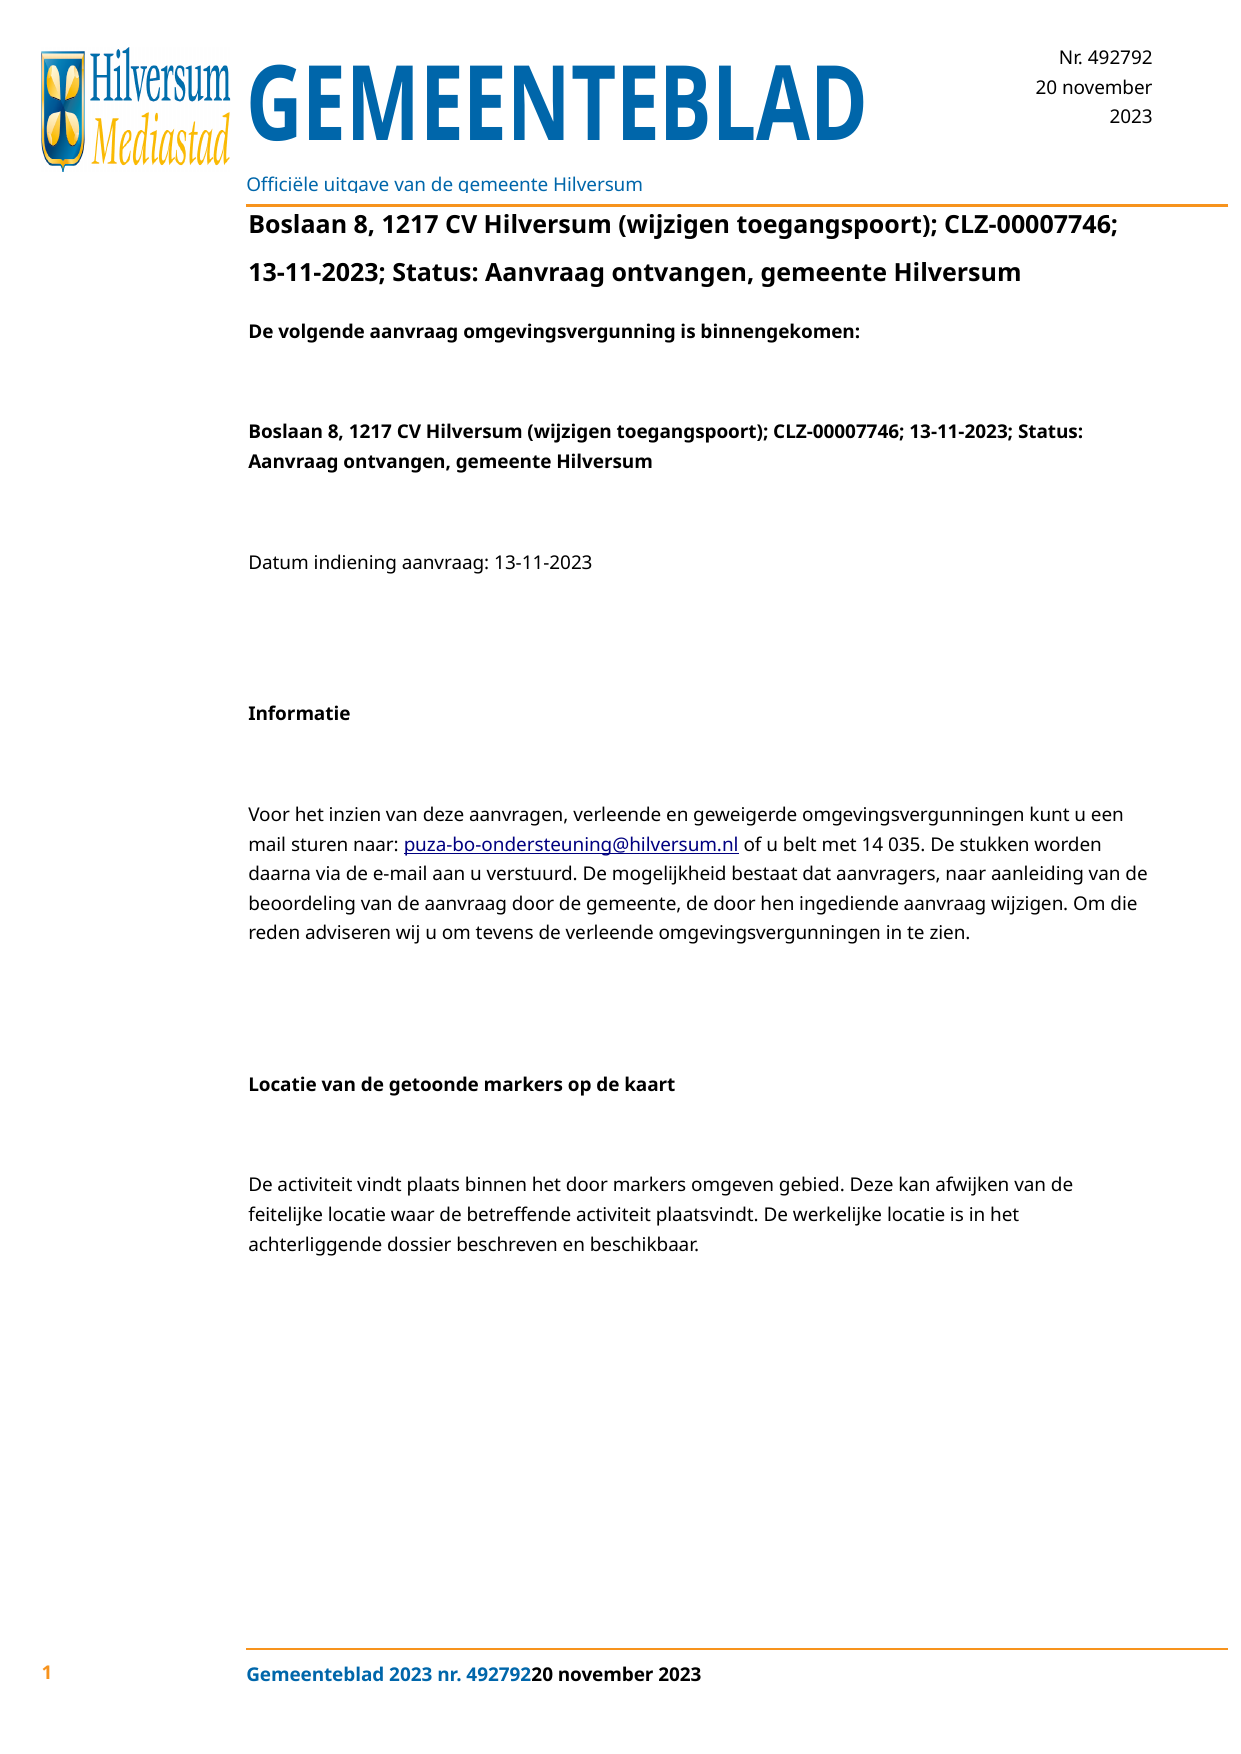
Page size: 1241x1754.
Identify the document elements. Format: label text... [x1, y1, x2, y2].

text Datum indiening aanvraag: 13-11-2023 [248, 549, 1152, 575]
text Locatie van de getoonde markers op de kaart [248, 1071, 1152, 1097]
text De activiteit vindt plaats binnen het door markers omgeven gebied. Deze kan afwijken van de feitelijke locatie waar de betreffende activiteit plaatsvindt. De werkelijke locatie is in het achterliggende dossier beschreven en beschikbaar. [248, 1172, 1152, 1257]
picture [41, 47, 231, 172]
text Boslaan 8, 1217 CV Hilversum (wijzigen toegangspoort); CLZ-00007746; 13-11-2023; Status: Aanvraag ontvangen, gemeente Hilversum [248, 207, 1152, 288]
text Informatie [248, 700, 1152, 726]
text Boslaan 8, 1217 CV Hilversum (wijzigen toegangspoort); CLZ-00007746; 13-11-2023; Status: Aanvraag ontvangen, gemeente Hilversum [248, 419, 1152, 474]
text Voor het inzien van deze aanvragen, verleende en geweigerde omgevingsvergunningen kunt u een mail sturen naar: puza-bo-ondersteuning@hilversum.nl of u belt met 14 035. De stukken worden daarna via de e-mail aan u verstuurd. De mogelijkheid bestaat dat aanvragers, naar aanleiding van de beoordeling van de aanvraag door de gemeente, de door hen ingediende aanvraag wijzigen. Om die reden adviseren wij u om tevens de verleende omgevingsvergunningen in te zien. [248, 801, 1152, 945]
text De volgende aanvraag omgevingsvergunning is binnengekomen: [248, 318, 1152, 344]
